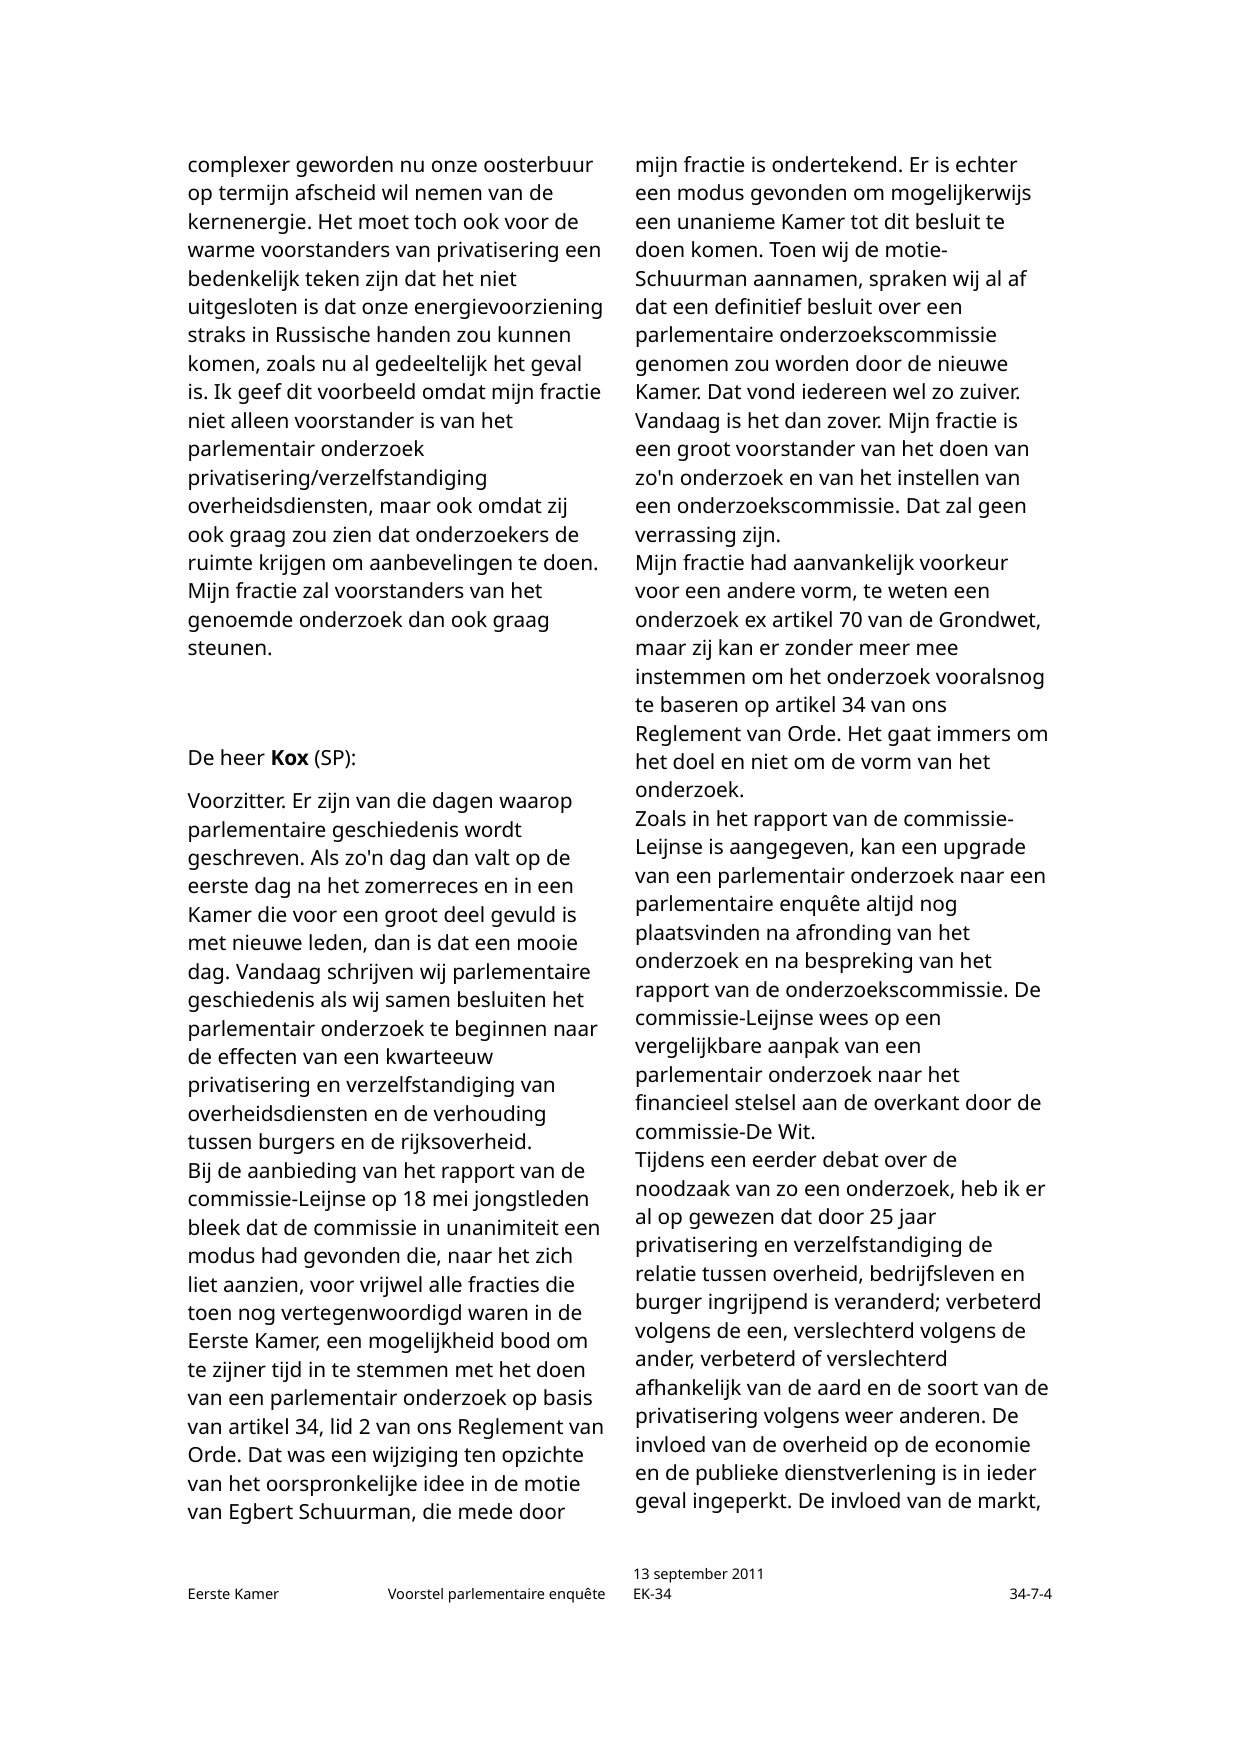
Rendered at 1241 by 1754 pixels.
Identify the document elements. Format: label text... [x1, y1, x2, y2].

text  [187, 692, 605, 720]
text Zoals in het rapport van de commissie-Leijnse is aangegeven, kan een upgrade van een parlementair onderzoek naar een parlementaire enquête altijd nog plaatsvinden na afronding van het onderzoek en na bespreking van het rapport van de onderzoekscommissie. De commissie-Leijnse wees op een vergelijkbare aanpak van een parlementair onderzoek naar het financieel stelsel aan de overkant door de commissie-De Wit. [635, 804, 1053, 1145]
text mijn fractie is ondertekend. Er is echter een modus gevonden om mogelijkerwijs een unanieme Kamer tot dit besluit te doen komen. Toen wij de motie-Schuurman aannamen, spraken wij al af dat een definitief besluit over een parlementaire onderzoekscommissie genomen zou worden door de nieuwe Kamer. Dat vond iedereen wel zo zuiver. Vandaag is het dan zover. Mijn fractie is een groot voorstander van het doen van zo'n onderzoek en van het instellen van een onderzoekscommissie. Dat zal geen verrassing zijn. [635, 150, 1053, 548]
text De heer Kox (SP): [187, 743, 605, 771]
text Bij de aanbieding van het rapport van de commissie-Leijnse op 18 mei jongstleden bleek dat de commissie in unanimiteit een modus had gevonden die, naar het zich liet aanzien, voor vrijwel alle fracties die toen nog vertegenwoordigd waren in de Eerste Kamer, een mogelijkheid bood om te zijner tijd in te stemmen met het doen van een parlementair onderzoek op basis van artikel 34, lid 2 van ons Reglement van Orde. Dat was een wijziging ten opzichte van het oorspronkelijke idee in de motie van Egbert Schuurman, die mede door [187, 1156, 605, 1526]
text Tijdens een eerder debat over de noodzaak van zo een onderzoek, heb ik er al op gewezen dat door 25 jaar privatisering en verzelfstandiging de relatie tussen overheid, bedrijfsleven en burger ingrijpend is veranderd; verbeterd volgens de een, verslechterd volgens de ander, verbeterd of verslechterd afhankelijk van de aard en de soort van de privatisering volgens weer anderen. De invloed van de overheid op de economie en de publieke dienstverlening is in ieder geval ingeperkt. De invloed van de markt, [635, 1145, 1053, 1515]
text Voorzitter. Er zijn van die dagen waarop parlementaire geschiedenis wordt geschreven. Als zo'n dag dan valt op de eerste dag na het zomerreces en in een Kamer die voor een groot deel gevuld is met nieuwe leden, dan is dat een mooie dag. Vandaag schrijven wij parlementaire geschiedenis als wij samen besluiten het parlementair onderzoek te beginnen naar de effecten van een kwarteeuw privatisering en verzelfstandiging van overheidsdiensten en de verhouding tussen burgers en de rijksoverheid. [187, 786, 605, 1156]
text complexer geworden nu onze oosterbuur op termijn afscheid wil nemen van de kernenergie. Het moet toch ook voor de warme voorstanders van privatisering een bedenkelijk teken zijn dat het niet uitgesloten is dat onze energievoorziening straks in Russische handen zou kunnen komen, zoals nu al gedeeltelijk het geval is. Ik geef dit voorbeeld omdat mijn fractie niet alleen voorstander is van het parlementair onderzoek privatisering/verzelfstandiging overheidsdiensten, maar ook omdat zij ook graag zou zien dat onderzoekers de ruimte krijgen om aanbevelingen te doen. Mijn fractie zal voorstanders van het genoemde onderzoek dan ook graag steunen. [187, 150, 605, 662]
text Mijn fractie had aanvankelijk voorkeur voor een andere vorm, te weten een onderzoek ex artikel 70 van de Grondwet, maar zij kan er zonder meer mee instemmen om het onderzoek vooralsnog te baseren op artikel 34 van ons Reglement van Orde. Het gaat immers om het doel en niet om de vorm van het onderzoek. [635, 548, 1053, 804]
